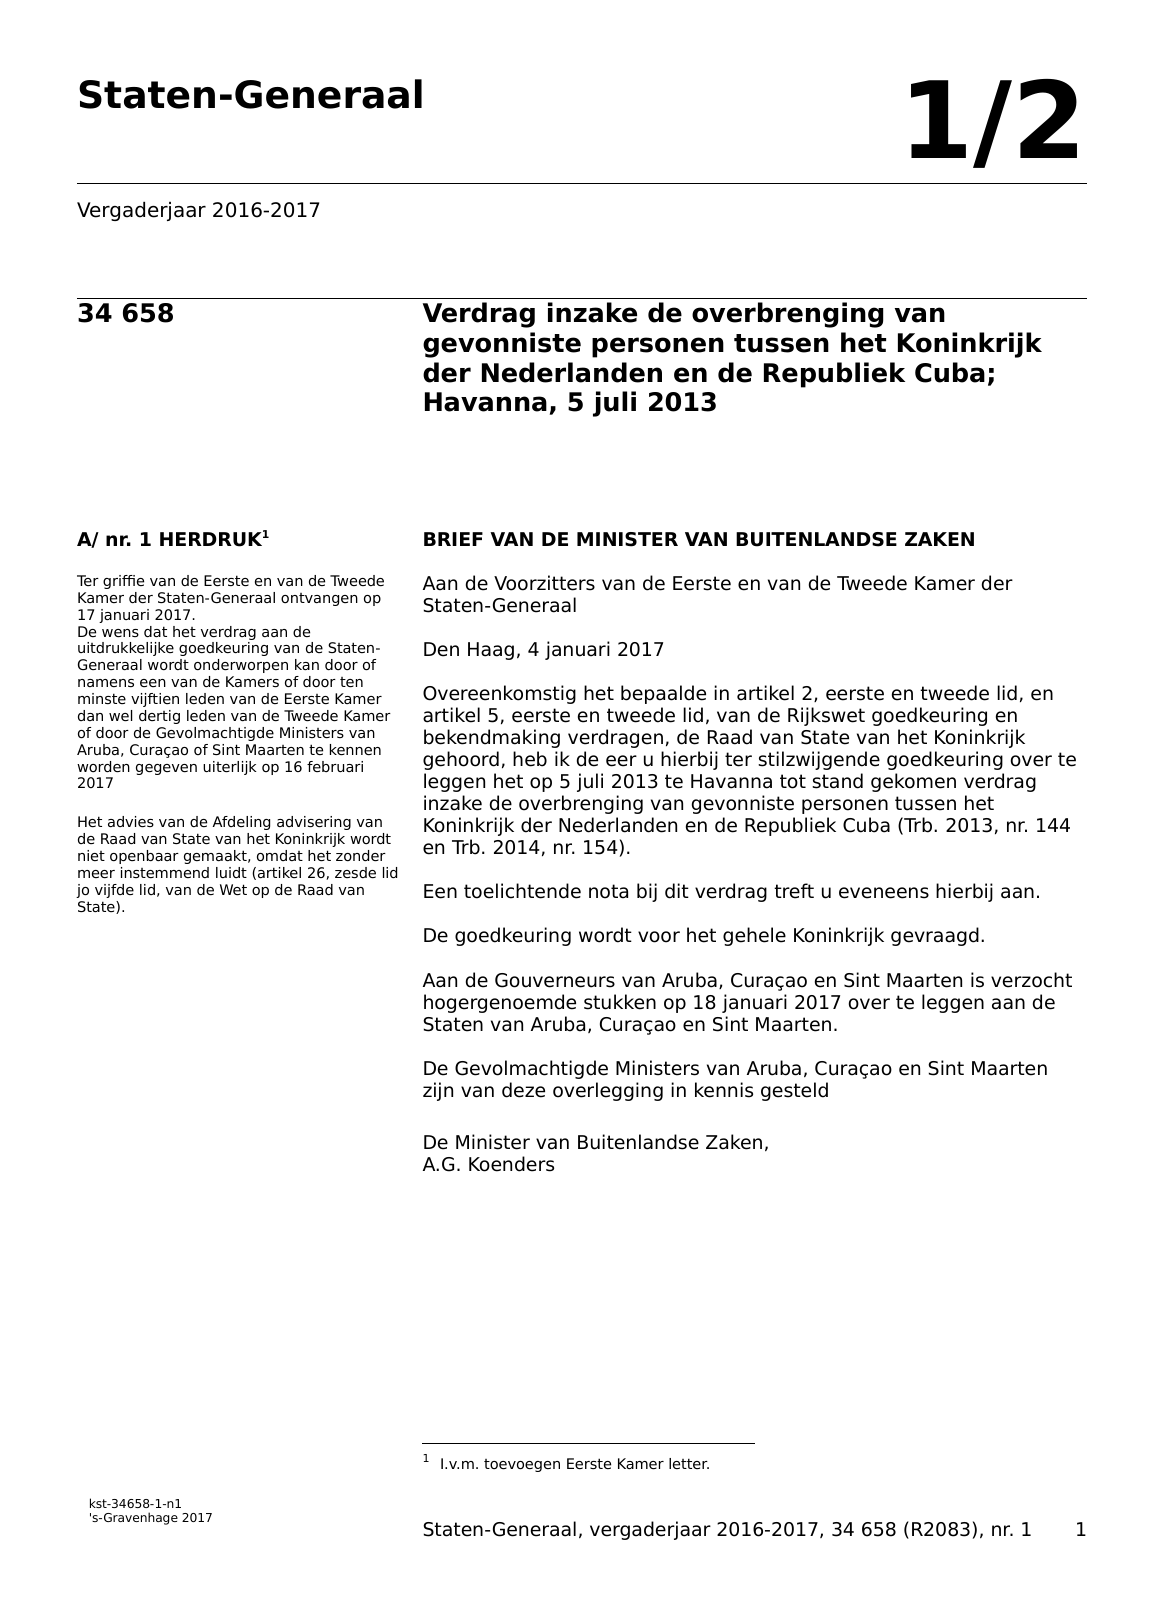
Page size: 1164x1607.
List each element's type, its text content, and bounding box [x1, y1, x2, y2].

text De Minister van Buitenlandse Zaken, A.G. Koenders [422, 1132, 1087, 1176]
text Den Haag, 4 januari 2017 [422, 639, 1087, 661]
text Het advies van de Afdeling advisering van de Raad van State van het Koninkrijk wordt niet openbaar gemaakt, omdat het zonder meer instemmend luidt (artikel 26, zesde lid jo vijfde lid, van de Wet op de Raad van State). [77, 814, 399, 916]
text I.v.m. toevoegen Eerste Kamer letter. [422, 1452, 1087, 1474]
text De Gevolmachtigde Ministers van Aruba, Curaçao en Sint Maarten zijn van deze overlegging in kennis gesteld [422, 1058, 1087, 1102]
text Een toelichtende nota bij dit verdrag treft u eveneens hierbij aan. [422, 881, 1087, 903]
text [77, 792, 399, 814]
text Aan de Voorzitters van de Eerste en van de Tweede Kamer der Staten-Generaal [422, 573, 1087, 617]
table_header Staten-Generaal [77, 59, 886, 183]
text De goedkeuring wordt voor het gehele Koninkrijk gevraagd. [422, 925, 1087, 947]
text 's-Gravenhage 2017 [88, 1511, 323, 1525]
text De wens dat het verdrag aan de uitdrukkelijke goedkeuring van de Staten-Generaal wordt onderworpen kan door of namens een van de Kamers of door ten minste vijftien leden van de Eerste Kamer dan wel dertig leden van de Tweede Kamer of door de Gevolmachtigde Ministers van Aruba, Curaçao of Sint Maarten te kennen worden gegeven uiterlijk op 16 februari 2017 [77, 623, 399, 792]
subtitle A/ nr. 1 HERDRUK BRIEF VAN DE MINISTER VAN BUITENLANDSE ZAKEN [77, 529, 1087, 551]
table_cell Vergaderjaar 2016-2017 [77, 184, 1087, 298]
text Aan de Gouverneurs van Aruba, Curaçao en Sint Maarten is verzocht hogergenoemde stukken op 18 januari 2017 over te leggen aan de Staten van Aruba, Curaçao en Sint Maarten. [422, 969, 1087, 1036]
text kst-34658-1-n1 [88, 1497, 323, 1511]
subtitle 34 658 Verdrag inzake de overbrenging van gevonniste personen tussen het Koninkrijk der Nederlanden en de Republiek Cuba; Havanna, 5 juli 2013 [77, 299, 1087, 418]
text Overeenkomstig het bepaalde in artikel 2, eerste en tweede lid, en artikel 5, eerste en tweede lid, van de Rijkswet goedkeuring en bekendmaking verdragen, de Raad van State van het Koninkrijk gehoord, heb ik de eer u hierbij ter stilzwijgende goedkeuring over te leggen het op 5 juli 2013 te Havanna tot stand gekomen verdrag inzake de overbrenging van gevonniste personen tussen het Koninkrijk der Nederlanden en de Republiek Cuba (Trb. 2013, nr. 144 en Trb. 2014, nr. 154). [422, 683, 1087, 859]
text Ter griffie van de Eerste en van de Tweede Kamer der Staten-Generaal ontvangen op 17 januari 2017. [77, 573, 399, 623]
table_header 1/2 [886, 59, 1087, 183]
